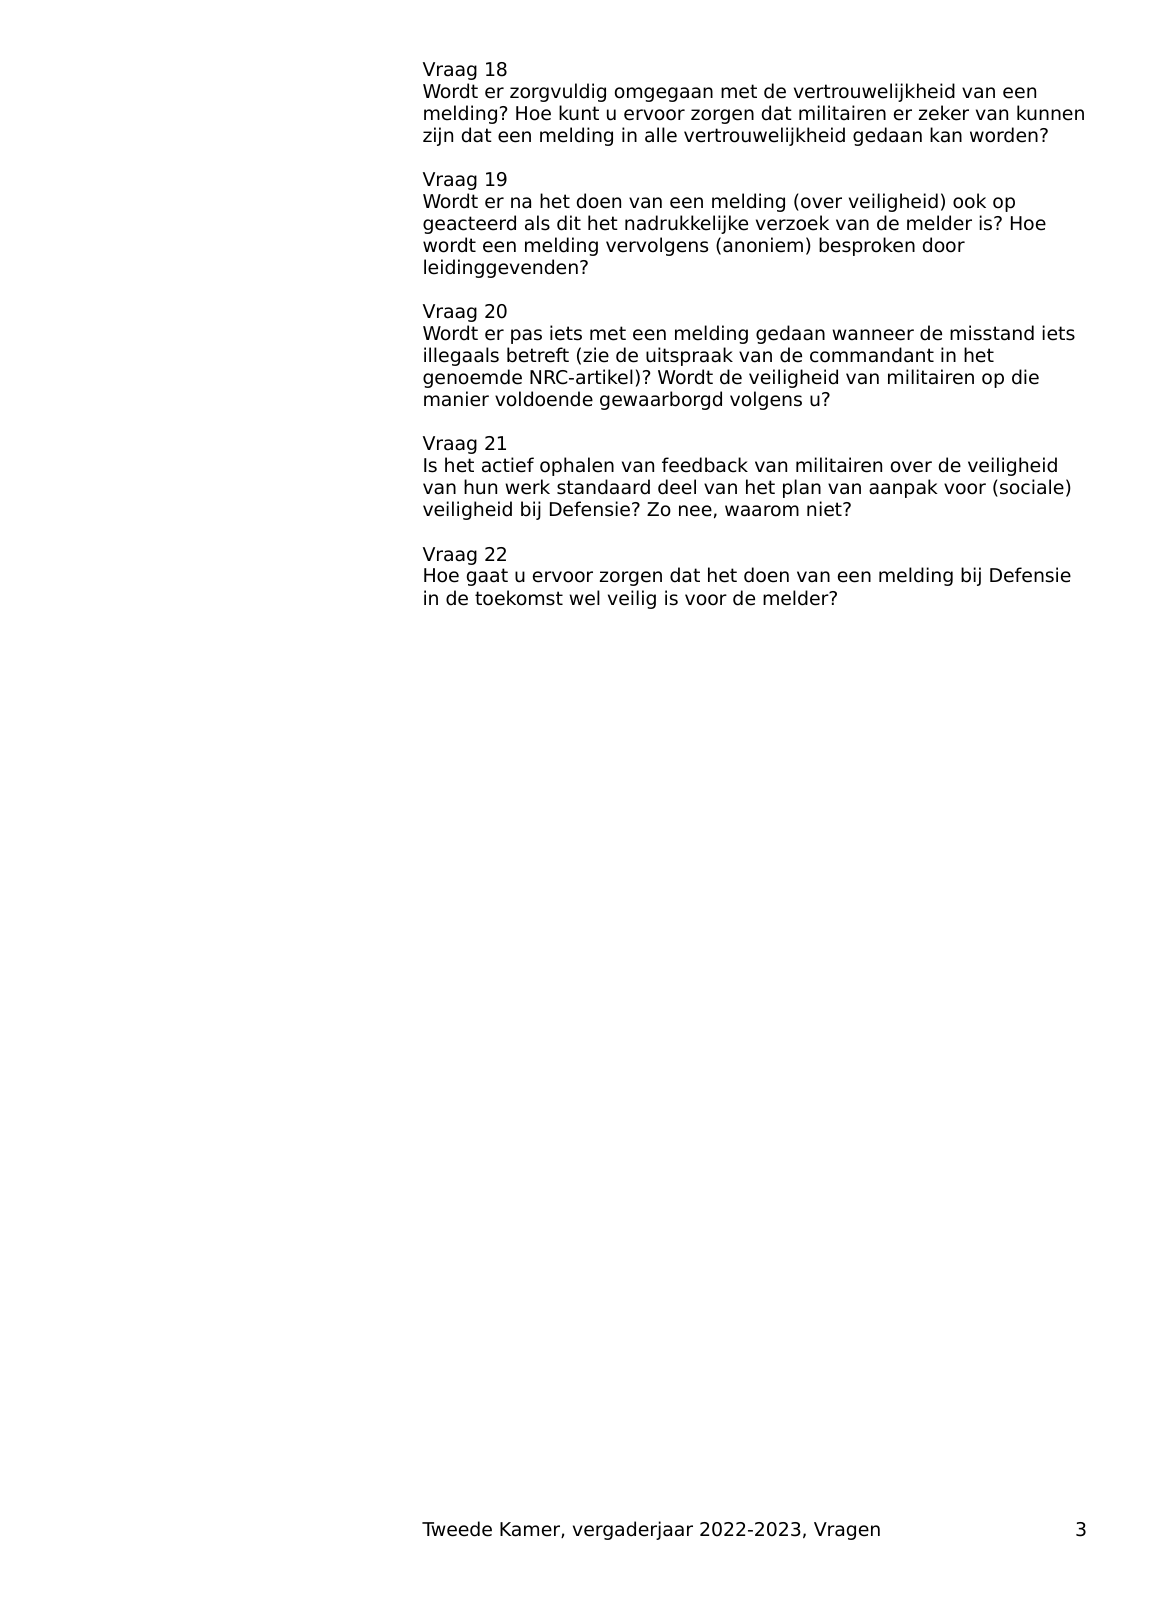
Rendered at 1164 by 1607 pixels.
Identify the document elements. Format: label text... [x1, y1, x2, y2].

text Vraag 21 [422, 433, 1087, 455]
text Is het actief ophalen van feedback van militairen over de veiligheid van hun werk standaard deel van het plan van aanpak voor (sociale) veiligheid bij Defensie? Zo nee, waarom niet? [422, 455, 1087, 521]
text Vraag 18 [422, 59, 1087, 81]
text Vraag 22 [422, 543, 1087, 565]
text Wordt er na het doen van een melding (over veiligheid) ook op geacteerd als dit het nadrukkelijke verzoek van de melder is? Hoe wordt een melding vervolgens (anoniem) besproken door leidinggevenden? [422, 191, 1087, 279]
text Wordt er pas iets met een melding gedaan wanneer de misstand iets illegaals betreft (zie de uitspraak van de commandant in het genoemde NRC-artikel)? Wordt de veiligheid van militairen op die manier voldoende gewaarborgd volgens u? [422, 323, 1087, 411]
text Hoe gaat u ervoor zorgen dat het doen van een melding bij Defensie in de toekomst wel veilig is voor de melder? [422, 565, 1087, 609]
text Vraag 20 [422, 301, 1087, 323]
text Wordt er zorgvuldig omgegaan met de vertrouwelijkheid van een melding? Hoe kunt u ervoor zorgen dat militairen er zeker van kunnen zijn dat een melding in alle vertrouwelijkheid gedaan kan worden? [422, 81, 1087, 147]
text Vraag 19 [422, 169, 1087, 191]
